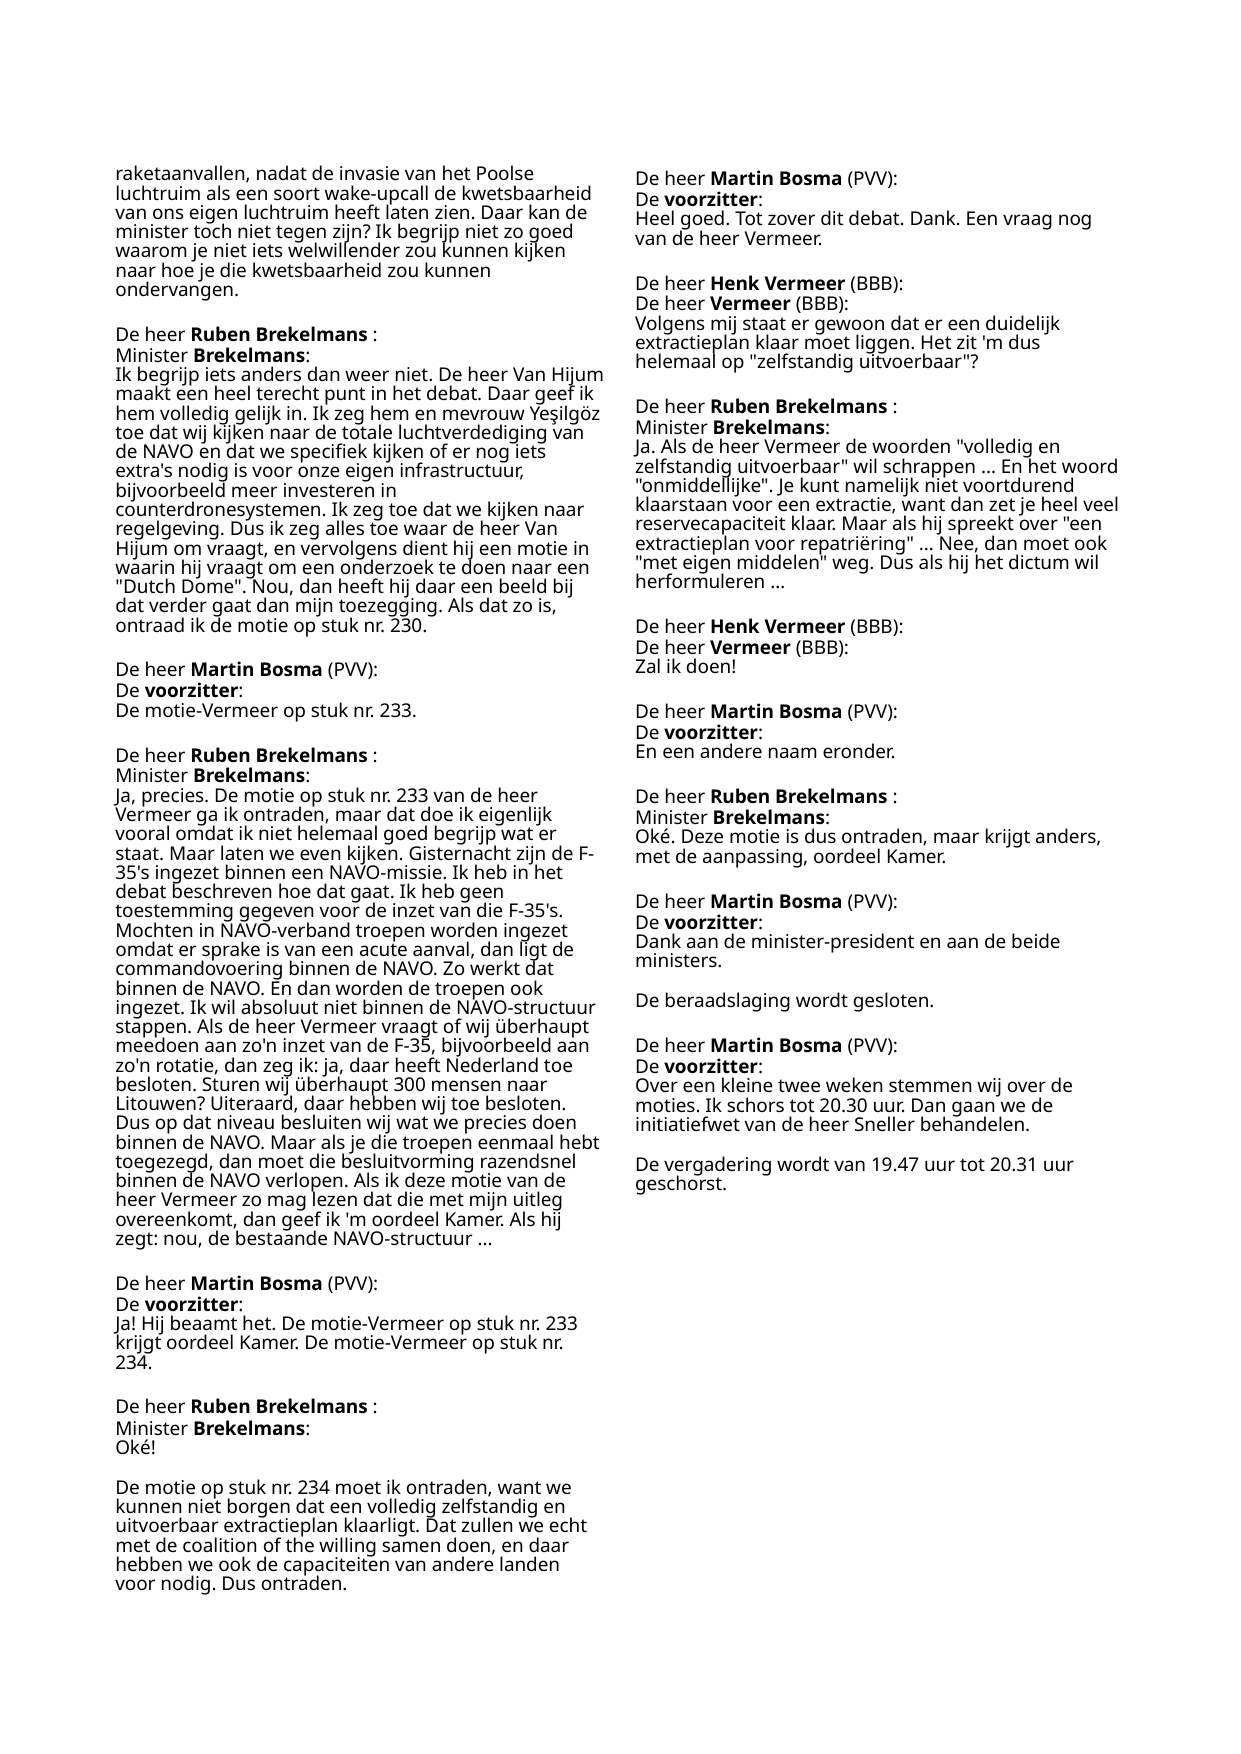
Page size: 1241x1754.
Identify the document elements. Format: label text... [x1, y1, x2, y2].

text De heer Martin Bosma (PVV): [635, 698, 1125, 724]
text Minister Brekelmans: [635, 809, 1125, 828]
text Minister Brekelmans: [115, 1419, 605, 1439]
text De heer Martin Bosma (PVV): [115, 1270, 605, 1296]
text Ja, precies. De motie op stuk nr. 233 van de heer Vermeer ga ik ontraden, maar dat doe ik eigenlijk vooral omdat ik niet helemaal goed begrijp wat er staat. Maar laten we even kijken. Gisternacht zijn de F-35's ingezet binnen een NAVO-missie. Ik heb in het debat beschreven hoe dat gaat. Ik heb geen toestemming gegeven voor de inzet van die F-35's. Mochten in NAVO-verband troepen worden ingezet omdat er sprake is van een acute aanval, dan ligt de commandovoering binnen de NAVO. Zo werkt dat binnen de NAVO. En dan worden de troepen ook ingezet. Ik wil absoluut niet binnen de NAVO-structuur stappen. Als de heer Vermeer vraagt of wij überhaupt meedoen aan zo'n inzet van de F-35, bijvoorbeeld aan zo'n rotatie, dan zeg ik: ja, daar heeft Nederland toe besloten. Sturen wij überhaupt 300 mensen naar Litouwen? Uiteraard, daar hebben wij toe besloten. Dus op dat niveau besluiten wij wat we precies doen binnen de NAVO. Maar als je die troepen eenmaal hebt toegezegd, dan moet die besluitvorming razendsnel binnen de NAVO verlopen. Als ik deze motie van de heer Vermeer zo mag lezen dat die met mijn uitleg overeenkomt, dan geef ik 'm oordeel Kamer. Als hij zegt: nou, de bestaande NAVO-structuur … [115, 787, 605, 1249]
text De voorzitter: [635, 724, 1125, 743]
text De heer Ruben Brekelmans : [115, 742, 605, 767]
text Minister Brekelmans: [635, 419, 1125, 438]
text De heer Martin Bosma (PVV): [635, 888, 1125, 914]
text Heel goed. Tot zover dit debat. Dank. Een vraag nog van de heer Vermeer. [635, 210, 1125, 249]
text Minister Brekelmans: [115, 767, 605, 787]
text De heer Vermeer (BBB): [635, 295, 1125, 315]
text De voorzitter: [115, 682, 605, 702]
text De motie op stuk nr. 234 moet ik ontraden, want we kunnen niet borgen dat een volledig zelfstandig en uitvoerbaar extractieplan klaarligt. Dat zullen we echt met de coalition of the willing samen doen, en daar hebben we ook de capaciteiten van andere landen voor nodig. Dus ontraden. [115, 1479, 605, 1594]
text Oké. Deze motie is dus ontraden, maar krijgt anders, met de aanpassing, oordeel Kamer. [635, 828, 1125, 867]
text De beraadslaging wordt gesloten. [635, 992, 1125, 1011]
text De heer Ruben Brekelmans : [635, 393, 1125, 419]
text Ja! Hij beaamt het. De motie-Vermeer op stuk nr. 233 krijgt oordeel Kamer. De motie-Vermeer op stuk nr. 234. [115, 1315, 605, 1373]
text De heer Henk Vermeer (BBB): [635, 613, 1125, 639]
text De voorzitter: [635, 1058, 1125, 1077]
text En een andere naam eronder. [635, 743, 1125, 763]
text De motie-Vermeer op stuk nr. 233. [115, 702, 605, 721]
text De vergadering wordt van 19.47 uur tot 20.31 uur geschorst. [635, 1156, 1125, 1194]
text Zal ik doen! [635, 658, 1125, 678]
text De heer Henk Vermeer (BBB): [635, 270, 1125, 295]
text De voorzitter: [635, 914, 1125, 933]
text Over een kleine twee weken stemmen wij over de moties. Ik schors tot 20.30 uur. Dan gaan we de initiatiefwet van de heer Sneller behandelen. [635, 1077, 1125, 1135]
text De heer Ruben Brekelmans : [115, 1394, 605, 1419]
text raketaanvallen, nadat de invasie van het Poolse luchtruim als een soort wake-upcall de kwetsbaarheid van ons eigen luchtruim heeft laten zien. Daar kan de minister toch niet tegen zijn? Ik begrijp niet zo goed waarom je niet iets welwillender zou kunnen kijken naar hoe je die kwetsbaarheid zou kunnen ondervangen. [115, 165, 605, 300]
text Minister Brekelmans: [115, 347, 605, 366]
text Oké! [115, 1439, 605, 1458]
text De heer Martin Bosma (PVV): [635, 165, 1125, 191]
text De heer Ruben Brekelmans : [115, 321, 605, 347]
text De voorzitter: [635, 191, 1125, 210]
text De voorzitter: [115, 1296, 605, 1315]
text De heer Vermeer (BBB): [635, 639, 1125, 658]
text De heer Martin Bosma (PVV): [635, 1032, 1125, 1058]
text De heer Martin Bosma (PVV): [115, 657, 605, 682]
text Dank aan de minister-president en aan de beide ministers. [635, 933, 1125, 971]
text Ik begrijp iets anders dan weer niet. De heer Van Hijum maakt een heel terecht punt in het debat. Daar geef ik hem volledig gelijk in. Ik zeg hem en mevrouw Yeşilgöz toe dat wij kijken naar de totale luchtverdediging van de NAVO en dat we specifiek kijken of er nog iets extra's nodig is voor onze eigen infrastructuur, bijvoorbeeld meer investeren in counterdronesystemen. Ik zeg toe dat we kijken naar regelgeving. Dus ik zeg alles toe waar de heer Van Hijum om vraagt, en vervolgens dient hij een motie in waarin hij vraagt om een onderzoek te doen naar een "Dutch Dome". Nou, dan heeft hij daar een beeld bij dat verder gaat dan mijn toezegging. Als dat zo is, ontraad ik de motie op stuk nr. 230. [115, 366, 605, 636]
text Ja. Als de heer Vermeer de woorden "volledig en zelfstandig uitvoerbaar" wil schrappen … En het woord "onmiddellijke". Je kunt namelijk niet voortdurend klaarstaan voor een extractie, want dan zet je heel veel reservecapaciteit klaar. Maar als hij spreekt over "een extractieplan voor repatriëring" … Nee, dan moet ook "met eigen middelen" weg. Dus als hij het dictum wil herformuleren … [635, 438, 1125, 592]
text Volgens mij staat er gewoon dat er een duidelijk extractieplan klaar moet liggen. Het zit 'm dus helemaal op "zelfstandig uitvoerbaar"? [635, 315, 1125, 372]
text De heer Ruben Brekelmans : [635, 783, 1125, 809]
